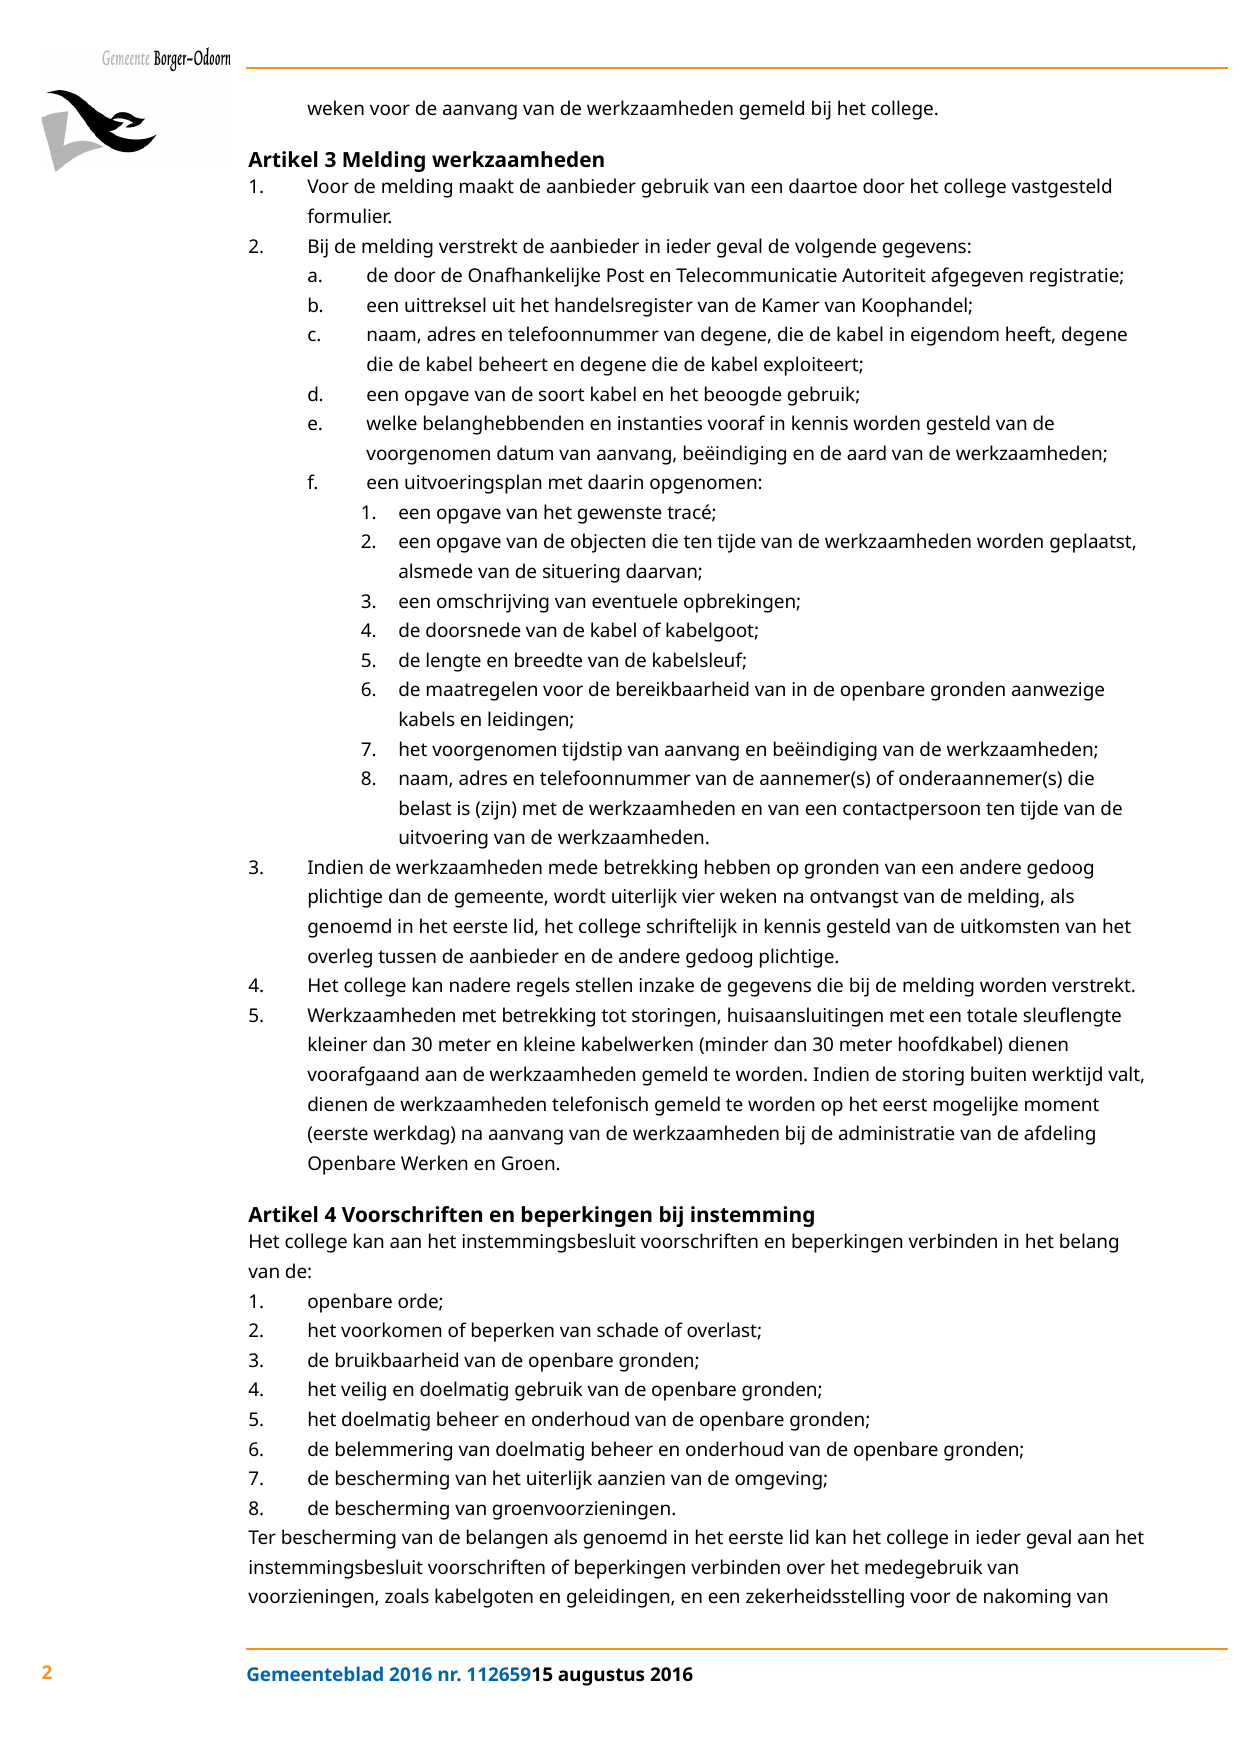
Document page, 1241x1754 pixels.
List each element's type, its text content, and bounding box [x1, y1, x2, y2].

list een opgave van de soort kabel en het beoogde gebruik; [307, 381, 1152, 406]
list Het college kan nadere regels stellen inzake de gegevens die bij de melding worden verstrekt. [248, 972, 1152, 998]
list de lengte en breedte van de kabelsleuf; [361, 647, 1152, 673]
list Voor de melding maakt de aanbieder gebruik van een daartoe door het college vastgesteld formulier. [248, 174, 1152, 229]
text Artikel 4 Voorschriften en beperkingen bij instemming [248, 1200, 1152, 1229]
text Ter bescherming van de belangen als genoemd in het eerste lid kan het college in ieder geval aan het instemmingsbesluit voorschriften of beperkingen verbinden over het medegebruik van voorzieningen, zoals kabelgoten en geleidingen, en een zekerheidsstelling voor de nakoming van [248, 1524, 1152, 1609]
list de bruikbaarheid van de openbare gronden; [248, 1347, 1152, 1373]
list de doorsnede van de kabel of kabelgoot; [361, 617, 1152, 643]
picture [41, 47, 231, 172]
list het voorgenomen tijdstip van aanvang en beëindiging van de werkzaamheden; [361, 736, 1152, 761]
list openbare orde; [248, 1288, 1152, 1314]
list de maatregelen voor de bereikbaarheid van in de openbare gronden aanwezige kabels en leidingen; [361, 677, 1152, 732]
list welke belanghebbenden en instanties vooraf in kennis worden gesteld van de voorgenomen datum van aanvang, beëindiging en de aard van de werkzaamheden; [307, 410, 1152, 466]
list de door de Onafhankelijke Post en Telecommunicatie Autoriteit afgegeven registratie; [307, 262, 1152, 288]
list Bij de melding verstrekt de aanbieder in ieder geval de volgende gegevens: [248, 233, 1152, 258]
text Artikel 3 Melding werkzaamheden [248, 145, 1152, 174]
list een opgave van de objecten die ten tijde van de werkzaamheden worden geplaatst, alsmede van de situering daarvan; [361, 529, 1152, 584]
list naam, adres en telefoonnummer van degene, die de kabel in eigendom heeft, degene die de kabel beheert en degene die de kabel exploiteert; [307, 322, 1152, 377]
list het voorkomen of beperken van schade of overlast; [248, 1317, 1152, 1343]
list het veilig en doelmatig gebruik van de openbare gronden; [248, 1377, 1152, 1402]
list Indien de werkzaamheden mede betrekking hebben op gronden van een andere gedoog plichtige dan de gemeente, wordt uiterlijk vier weken na ontvangst van de melding, als genoemd in het eerste lid, het college schriftelijk in kennis gesteld van de uitkomsten van het overleg tussen de aanbieder en de andere gedoog plichtige. [248, 854, 1152, 968]
list de bescherming van groenvoorzieningen. [248, 1495, 1152, 1521]
list een uitvoeringsplan met daarin opgenomen: [307, 469, 1152, 495]
list een opgave van het gewenste tracé; [361, 499, 1152, 525]
list weken voor de aanvang van de werkzaamheden gemeld bij het college. [248, 95, 1152, 121]
list het doelmatig beheer en onderhoud van de openbare gronden; [248, 1406, 1152, 1432]
list de bescherming van het uiterlijk aanzien van de omgeving; [248, 1465, 1152, 1491]
list de belemmering van doelmatig beheer en onderhoud van de openbare gronden; [248, 1436, 1152, 1462]
list Werkzaamheden met betrekking tot storingen, huisaansluitingen met een totale sleuflengte kleiner dan 30 meter en kleine kabelwerken (minder dan 30 meter hoofdkabel) dienen voorafgaand aan de werkzaamheden gemeld te worden. Indien de storing buiten werktijd valt, dienen de werkzaamheden telefonisch gemeld te worden op het eerst mogelijke moment (eerste werkdag) na aanvang van de werkzaamheden bij de administratie van de afdeling Openbare Werken en Groen. [248, 1002, 1152, 1176]
list een uittreksel uit het handelsregister van de Kamer van Koophandel; [307, 292, 1152, 318]
text Het college kan aan het instemmingsbesluit voorschriften en beperkingen verbinden in het belang van de: [248, 1229, 1152, 1284]
list naam, adres en telefoonnummer van de aannemer(s) of onderaannemer(s) die belast is (zijn) met de werkzaamheden en van een contactpersoon ten tijde van de uitvoering van de werkzaamheden. [361, 765, 1152, 850]
list een omschrijving van eventuele opbrekingen; [361, 588, 1152, 613]
